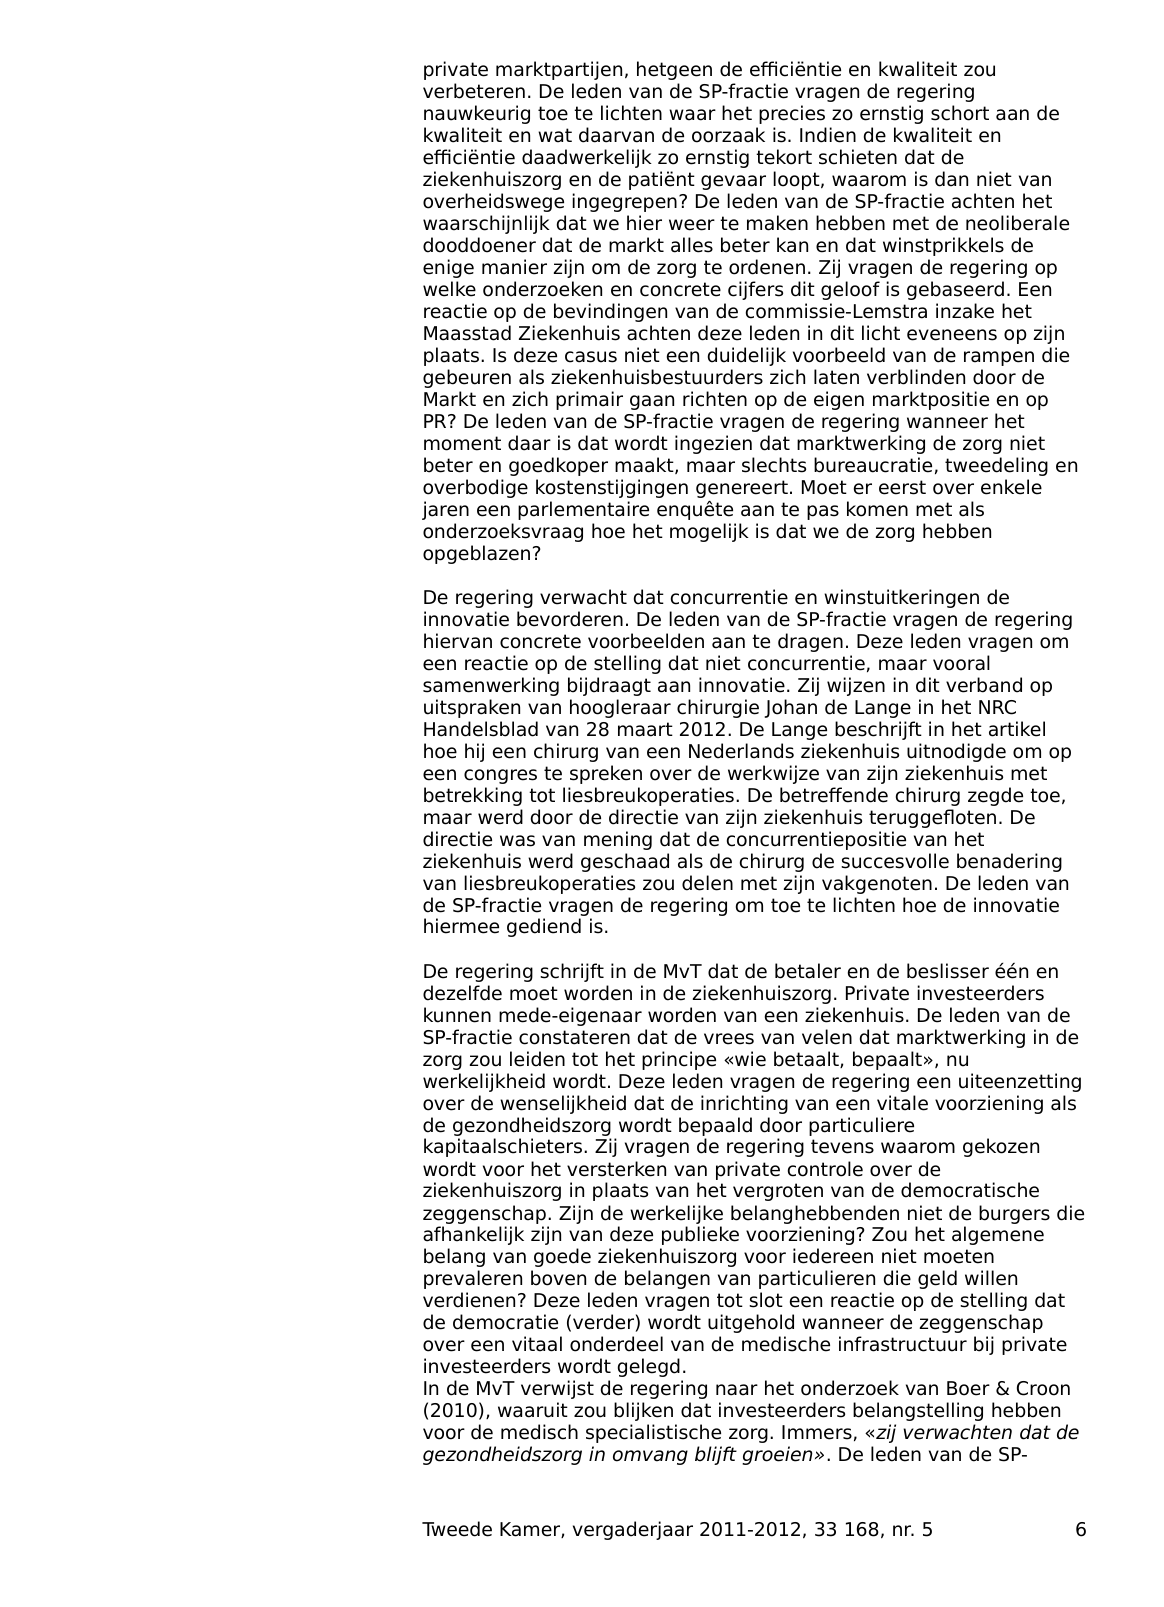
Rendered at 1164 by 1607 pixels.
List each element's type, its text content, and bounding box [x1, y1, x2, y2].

text In de MvT verwijst de regering naar het onderzoek van Boer & Croon (2010), waaruit zou blijken dat investeerders belangstelling hebben voor de medisch specialistische zorg. Immers, «zij verwachten dat de gezondheidszorg in omvang blijft groeien». De leden van de SP- [422, 1378, 1087, 1466]
text De regering schrijft in de MvT dat de betaler en de beslisser één en dezelfde moet worden in de ziekenhuiszorg. Private investeerders kunnen mede-eigenaar worden van een ziekenhuis. De leden van de SP-fractie constateren dat de vrees van velen dat marktwerking in de zorg zou leiden tot het principe «wie betaalt, bepaalt», nu werkelijkheid wordt. Deze leden vragen de regering een uiteenzetting over de wenselijkheid dat de inrichting van een vitale voorziening als de gezondheidszorg wordt bepaald door particuliere kapitaalschieters. Zij vragen de regering tevens waarom gekozen wordt voor het versterken van private controle over de ziekenhuiszorg in plaats van het vergroten van de democratische zeggenschap. Zijn de werkelijke belanghebbenden niet de burgers die afhankelijk zijn van deze publieke voorziening? Zou het algemene belang van goede ziekenhuiszorg voor iedereen niet moeten prevaleren boven de belangen van particulieren die geld willen verdienen? Deze leden vragen tot slot een reactie op de stelling dat de democratie (verder) wordt uitgehold wanneer de zeggenschap over een vitaal onderdeel van de medische infrastructuur bij private investeerders wordt gelegd. [422, 961, 1087, 1378]
text De regering verwacht dat concurrentie en winstuitkeringen de innovatie bevorderen. De leden van de SP-fractie vragen de regering hiervan concrete voorbeelden aan te dragen. Deze leden vragen om een reactie op de stelling dat niet concurrentie, maar vooral samenwerking bijdraagt aan innovatie. Zij wijzen in dit verband op uitspraken van hoogleraar chirurgie Johan de Lange in het NRC Handelsblad van 28 maart 2012. De Lange beschrijft in het artikel hoe hij een chirurg van een Nederlands ziekenhuis uitnodigde om op een congres te spreken over de werkwijze van zijn ziekenhuis met betrekking tot liesbreukoperaties. De betreffende chirurg zegde toe, maar werd door de directie van zijn ziekenhuis teruggefloten. De directie was van mening dat de concurrentiepositie van het ziekenhuis werd geschaad als de chirurg de succesvolle benadering van liesbreukoperaties zou delen met zijn vakgenoten. De leden van de SP-fractie vragen de regering om toe te lichten hoe de innovatie hiermee gediend is. [422, 587, 1087, 938]
text private marktpartijen, hetgeen de efficiëntie en kwaliteit zou verbeteren. De leden van de SP-fractie vragen de regering nauwkeurig toe te lichten waar het precies zo ernstig schort aan de kwaliteit en wat daarvan de oorzaak is. Indien de kwaliteit en efficiëntie daadwerkelijk zo ernstig tekort schieten dat de ziekenhuiszorg en de patiënt gevaar loopt, waarom is dan niet van overheidswege ingegrepen? De leden van de SP-fractie achten het waarschijnlijk dat we hier weer te maken hebben met de neoliberale dooddoener dat de markt alles beter kan en dat winstprikkels de enige manier zijn om de zorg te ordenen. Zij vragen de regering op welke onderzoeken en concrete cijfers dit geloof is gebaseerd. Een reactie op de bevindingen van de commissie-Lemstra inzake het Maasstad Ziekenhuis achten deze leden in dit licht eveneens op zijn plaats. Is deze casus niet een duidelijk voorbeeld van de rampen die gebeuren als ziekenhuisbestuurders zich laten verblinden door de Markt en zich primair gaan richten op de eigen marktpositie en op PR? De leden van de SP-fractie vragen de regering wanneer het moment daar is dat wordt ingezien dat marktwerking de zorg niet beter en goedkoper maakt, maar slechts bureaucratie, tweedeling en overbodige kostenstijgingen genereert. Moet er eerst over enkele jaren een parlementaire enquête aan te pas komen met als onderzoeksvraag hoe het mogelijk is dat we de zorg hebben opgeblazen? [422, 59, 1087, 564]
